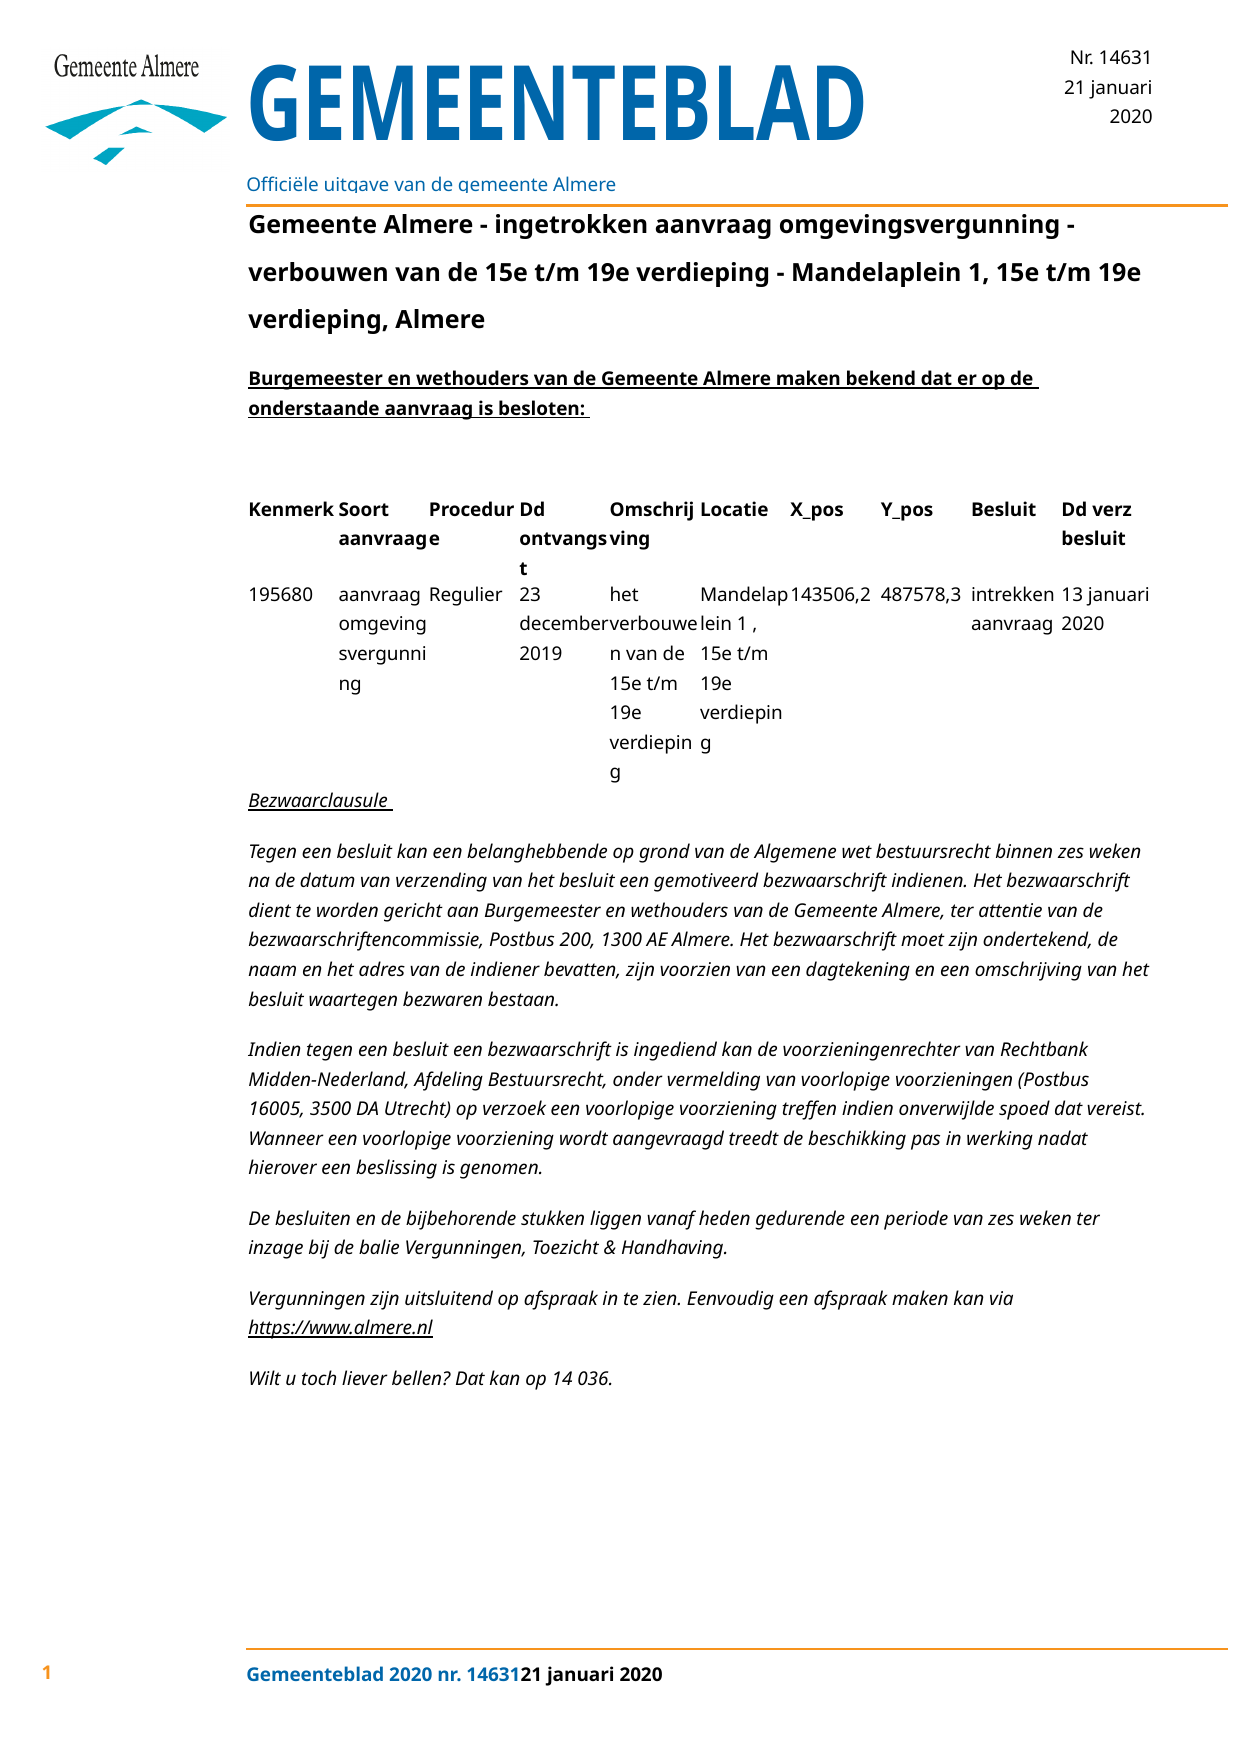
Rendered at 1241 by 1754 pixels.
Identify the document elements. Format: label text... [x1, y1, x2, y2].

text Gemeente Almere - ingetrokken aanvraag omgevingsvergunning - verbouwen van de 15e t/m 19e verdieping - Mandelaplein 1, 15e t/m 19e verdieping, Almere [248, 207, 1152, 336]
text Bezwaarclausule [248, 787, 1152, 813]
table_cell Regulier [429, 581, 519, 784]
table_cell het verbouwen van de 15e t/m 19e verdieping [609, 581, 700, 784]
table_header Locatie [700, 496, 790, 581]
table_cell 487578,3 [881, 581, 971, 784]
text Tegen een besluit kan een belanghebbende op grond van de Algemene wet bestuursrecht binnen zes weken na de datum van verzending van het besluit een gemotiveerd bezwaarschrift indienen. Het bezwaarschrift dient te worden gericht aan Burgemeester en wethouders van de Gemeente Almere, ter attentie van de bezwaarschriftencommissie, Postbus 200, 1300 AE Almere. Het bezwaarschrift moet zijn ondertekend, de naam en het adres van de indiener bevatten, zijn voorzien van een dagtekening en een omschrijving van het besluit waartegen bezwaren bestaan. [248, 838, 1152, 1011]
text Vergunningen zijn uitsluitend op afspraak in te zien. Eenvoudig een afspraak maken kan via https://www.almere.nl [248, 1285, 1152, 1340]
table_header Dd ontvangst [519, 496, 609, 581]
table_header Besluit [971, 496, 1061, 581]
table_cell 13 januari 2020 [1061, 581, 1152, 784]
table_header Procedure [429, 496, 519, 581]
table_cell Mandelaplein 1 , 15e t/m 19e verdieping [700, 581, 790, 784]
table_cell 143506,2 [790, 581, 881, 784]
table_cell 23 december 2019 [519, 581, 609, 784]
table_cell 195680 [248, 581, 338, 784]
table_header Y_pos [881, 496, 971, 581]
picture [41, 47, 231, 172]
table_header Kenmerk [248, 496, 338, 581]
text Wilt u toch liever bellen? Dat kan op 14 036. [248, 1365, 1152, 1391]
table_cell intrekken aanvraag [971, 581, 1061, 784]
text Indien tegen een besluit een bezwaarschrift is ingediend kan de voorzieningenrechter van Rechtbank Midden-Nederland, Afdeling Bestuursrecht, onder vermelding van voorlopige voorzieningen (Postbus 16005, 3500 DA Utrecht) op verzoek een voorlopige voorziening treffen indien onverwijlde spoed dat vereist. Wanneer een voorlopige voorziening wordt aangevraagd treedt de beschikking pas in werking nadat hierover een beslissing is genomen. [248, 1036, 1152, 1180]
table_cell aanvraag omgevingsvergunning [338, 581, 429, 784]
text Burgemeester en wethouders van de Gemeente Almere maken bekend dat er op de onderstaande aanvraag is besloten: [248, 366, 1152, 421]
table_header Soort aanvraag [338, 496, 429, 581]
table_header Dd verz besluit [1061, 496, 1152, 581]
table_header Omschrijving [609, 496, 700, 581]
text De besluiten en de bijbehorende stukken liggen vanaf heden gedurende een periode van zes weken ter inzage bij de balie Vergunningen, Toezicht & Handhaving. [248, 1205, 1152, 1260]
table_header X_pos [790, 496, 881, 581]
